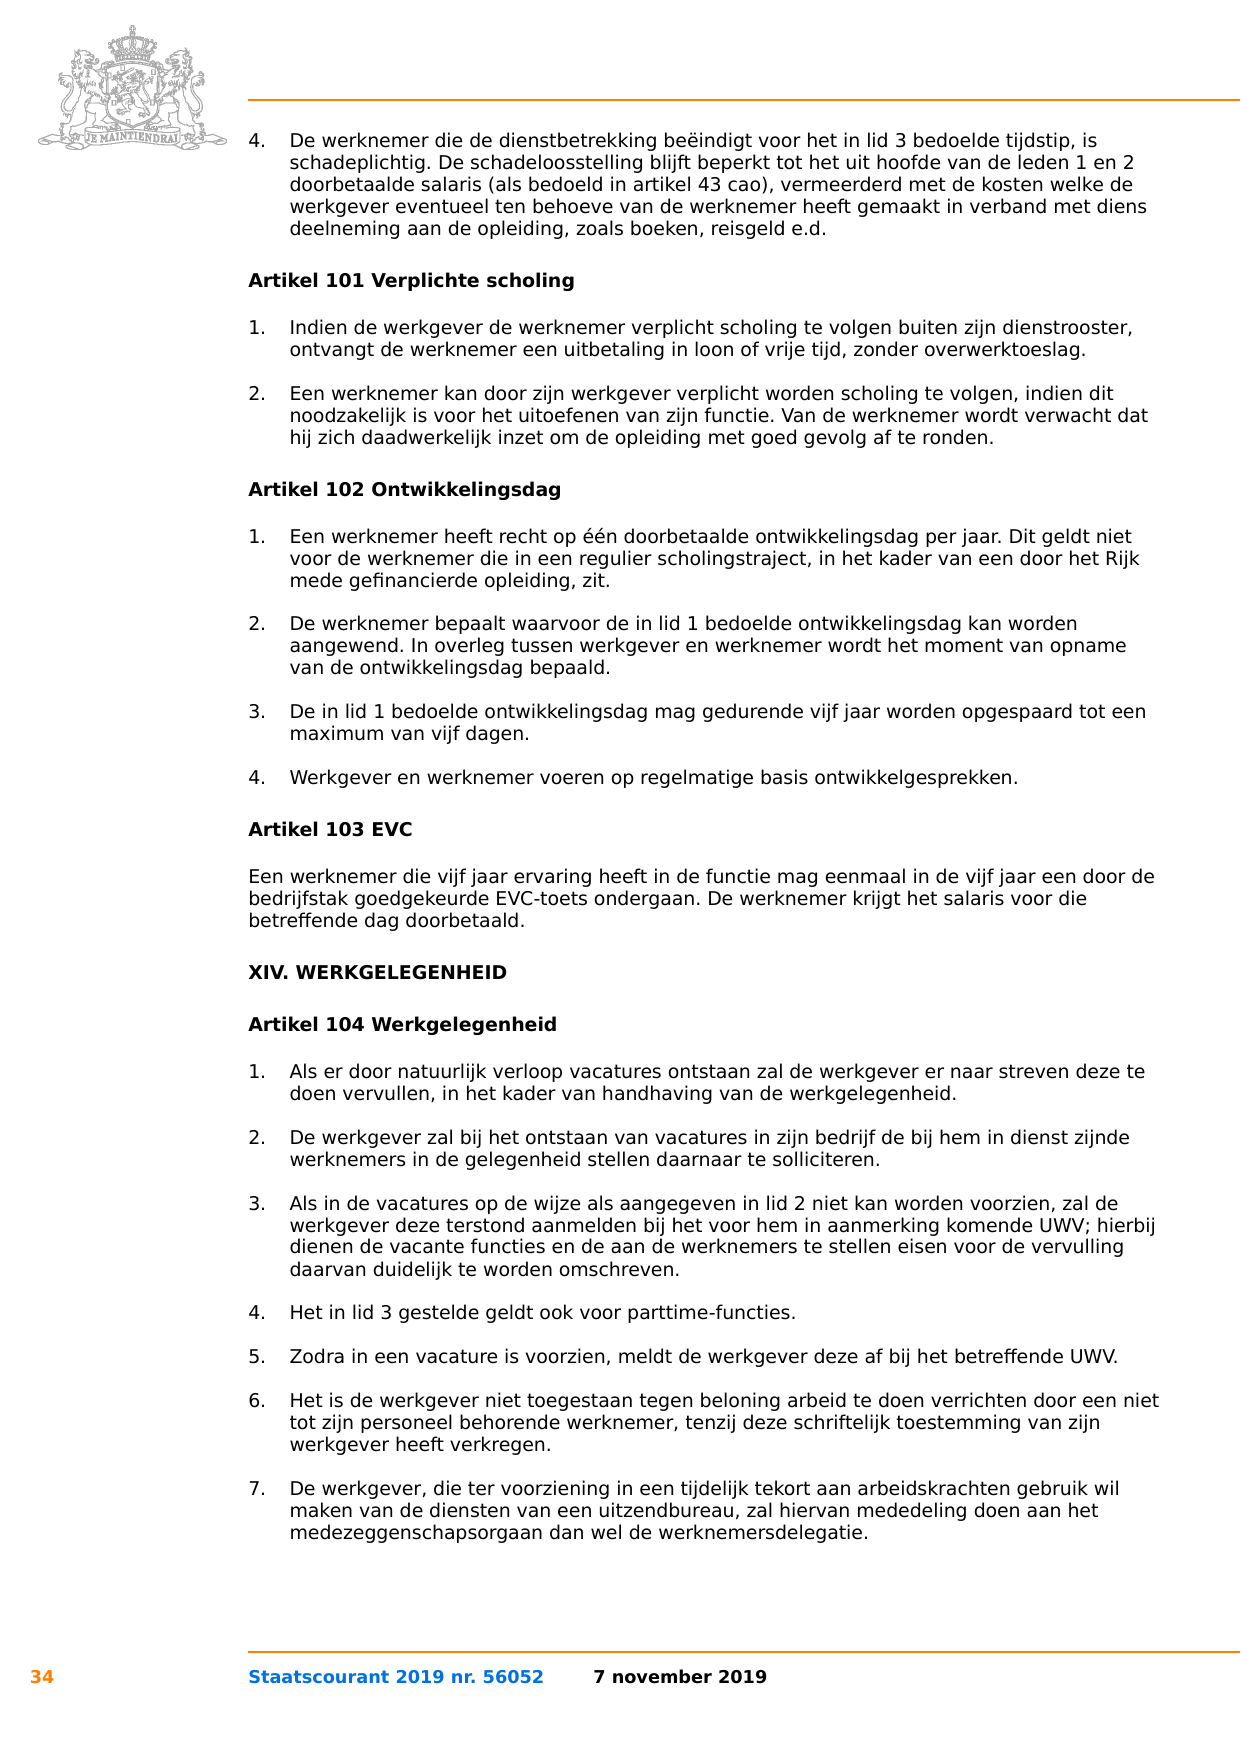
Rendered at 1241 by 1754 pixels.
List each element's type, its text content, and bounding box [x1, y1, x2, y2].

text 1. Als er door natuurlijk verloop vacatures ontstaan zal de werkgever er naar streven deze te doen vervullen, in het kader van handhaving van de werkgelegenheid. [248, 1061, 1163, 1105]
text 6. Het is de werkgever niet toegestaan tegen beloning arbeid te doen verrichten door een niet tot zijn personeel behorende werknemer, tenzij deze schriftelijk toestemming van zijn werkgever heeft verkregen. [248, 1390, 1163, 1456]
text 2. De werkgever zal bij het ontstaan van vacatures in zijn bedrijf de bij hem in dienst zijnde werknemers in de gelegenheid stellen daarnaar te solliciteren. [248, 1127, 1163, 1171]
picture [38, 25, 227, 150]
subtitle XIV. WERKGELEGENHEID [248, 962, 1163, 984]
text 1. Een werknemer heeft recht op één doorbetaalde ontwikkelingsdag per jaar. Dit geldt niet voor de werknemer die in een regulier scholingstraject, in het kader van een door het Rijk mede gefinancierde opleiding, zit. [248, 526, 1163, 591]
text 2. De werknemer bepaalt waarvoor de in lid 1 bedoelde ontwikkelingsdag kan worden aangewend. In overleg tussen werkgever en werknemer wordt het moment van opname van de ontwikkelingsdag bepaald. [248, 613, 1163, 679]
text 7. De werkgever, die ter voorziening in een tijdelijk tekort aan arbeidskrachten gebruik wil maken van de diensten van een uitzendbureau, zal hiervan mededeling doen aan het medezeggenschapsorgaan dan wel de werknemersdelegatie. [248, 1478, 1163, 1544]
subtitle Artikel 103 EVC [248, 819, 1163, 841]
text 4. De werknemer die de dienstbetrekking beëindigt voor het in lid 3 bedoelde tijdstip, is schadeplichtig. De schadeloosstelling blijft beperkt tot het uit hoofde van de leden 1 en 2 doorbetaalde salaris (als bedoeld in artikel 43 cao), vermeerderd met de kosten welke de werkgever eventueel ten behoeve van de werknemer heeft gemaakt in verband met diens deelneming aan de opleiding, zoals boeken, reisgeld e.d. [248, 130, 1163, 240]
text 3. Als in de vacatures op de wijze als aangegeven in lid 2 niet kan worden voorzien, zal de werkgever deze terstond aanmelden bij het voor hem in aanmerking komende UWV; hierbij dienen de vacante functies en de aan de werknemers te stellen eisen voor de vervulling daarvan duidelijk te worden omschreven. [248, 1192, 1163, 1280]
text 3. De in lid 1 bedoelde ontwikkelingsdag mag gedurende vijf jaar worden opgespaard tot een maximum van vijf dagen. [248, 701, 1163, 745]
subtitle Artikel 104 Werkgelegenheid [248, 1014, 1163, 1036]
text 5. Zodra in een vacature is voorzien, meldt de werkgever deze af bij het betreffende UWV. [248, 1346, 1163, 1368]
text 4. Werkgever en werknemer voeren op regelmatige basis ontwikkelgesprekken. [248, 767, 1163, 789]
text 2. Een werknemer kan door zijn werkgever verplicht worden scholing te volgen, indien dit noodzakelijk is voor het uitoefenen van zijn functie. Van de werknemer wordt verwacht dat hij zich daadwerkelijk inzet om de opleiding met goed gevolg af te ronden. [248, 383, 1163, 448]
subtitle Artikel 101 Verplichte scholing [248, 270, 1163, 292]
text Een werknemer die vijf jaar ervaring heeft in de functie mag eenmaal in de vijf jaar een door de bedrijfstak goedgekeurde EVC-toets ondergaan. De werknemer krijgt het salaris voor die betreffende dag doorbetaald. [248, 866, 1163, 932]
text 4. Het in lid 3 gestelde geldt ook voor parttime‑functies. [248, 1302, 1163, 1324]
text 1. Indien de werkgever de werknemer verplicht scholing te volgen buiten zijn dienstrooster, ontvangt de werknemer een uitbetaling in loon of vrije tijd, zonder overwerktoeslag. [248, 317, 1163, 361]
subtitle Artikel 102 Ontwikkelingsdag [248, 478, 1163, 501]
